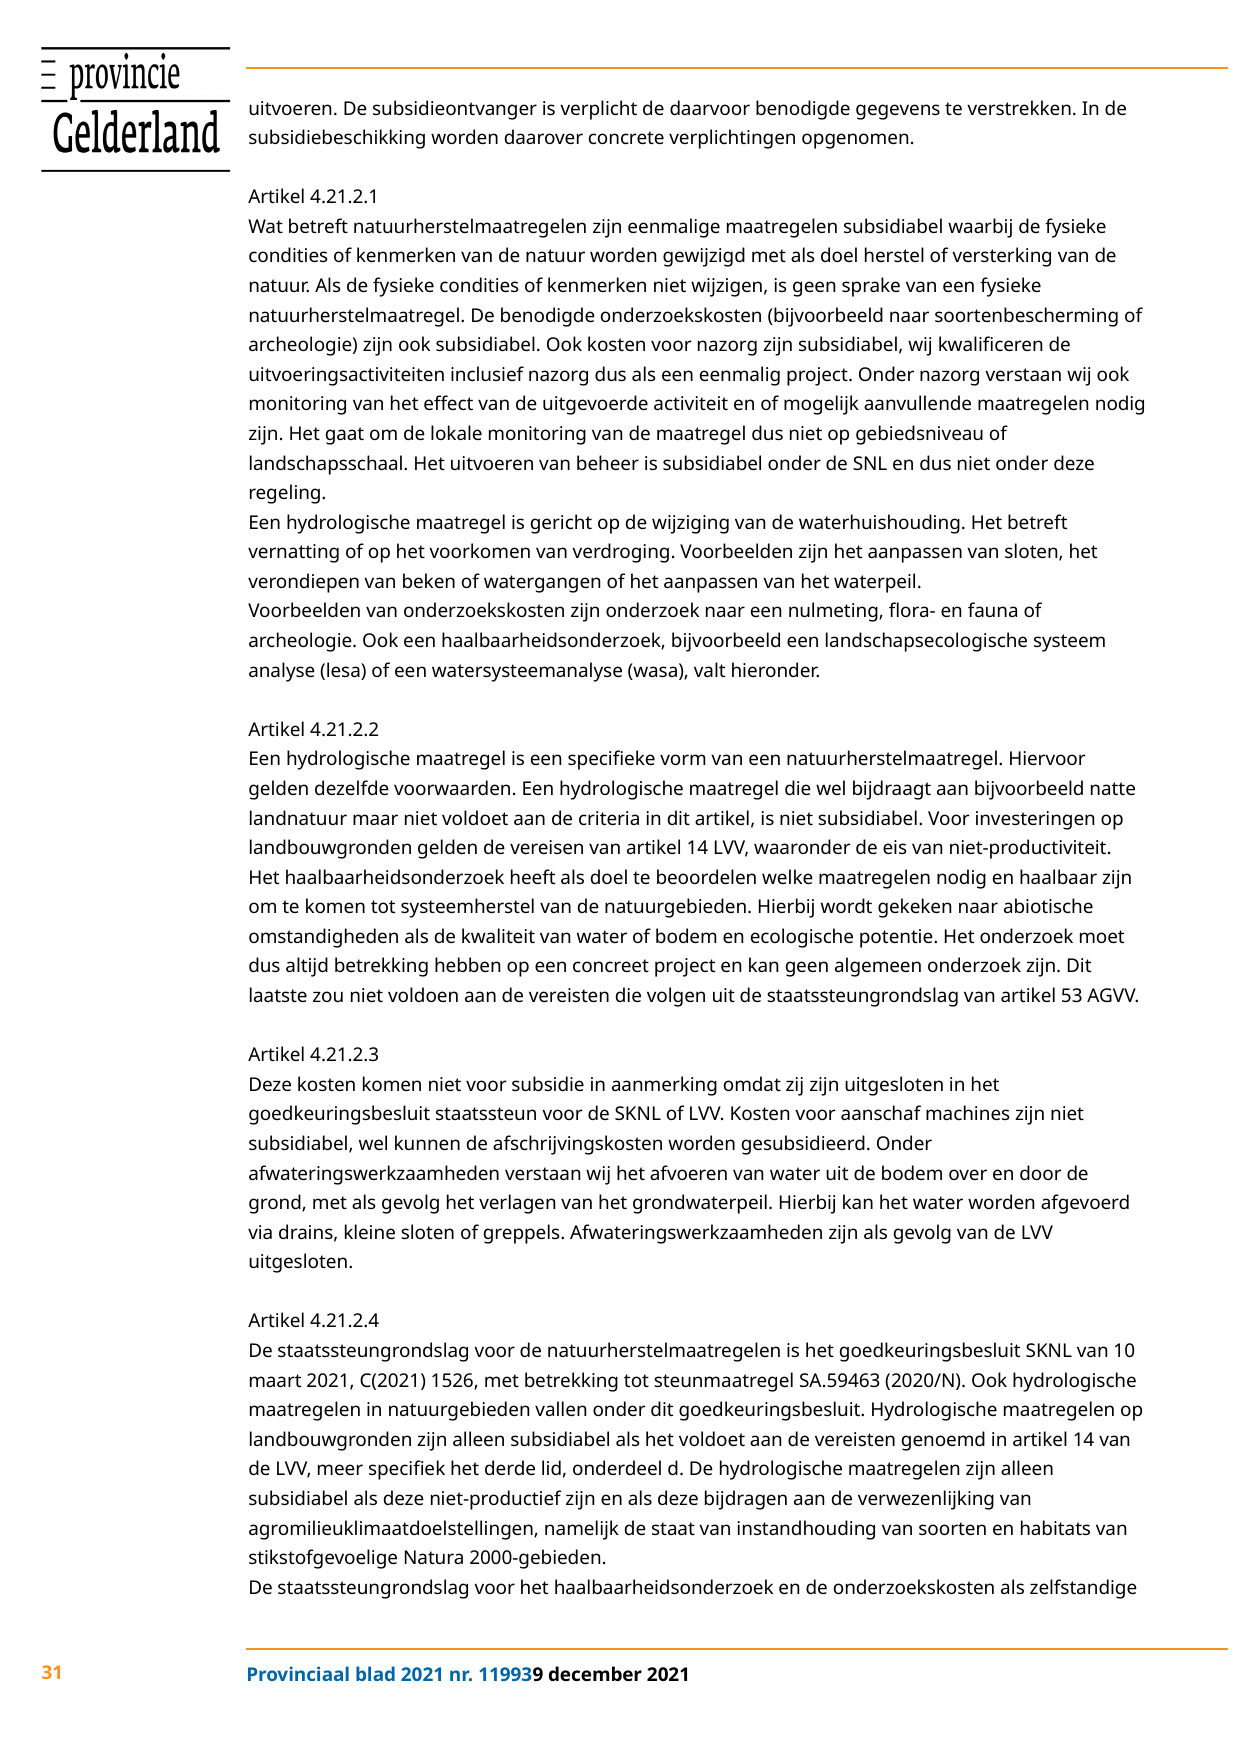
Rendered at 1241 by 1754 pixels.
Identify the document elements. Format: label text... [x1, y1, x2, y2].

text Artikel 4.21.2.4 [248, 1308, 1152, 1333]
text Artikel 4.21.2.2 [248, 716, 1152, 742]
text uitvoeren. De subsidieontvanger is verplicht de daarvoor benodigde gegevens te verstrekken. In de subsidiebeschikking worden daarover concrete verplichtingen opgenomen. [248, 95, 1152, 150]
text Deze kosten komen niet voor subsidie in aanmerking omdat zij zijn uitgesloten in het goedkeuringsbesluit staatssteun voor de SKNL of LVV. Kosten voor aanschaf machines zijn niet subsidiabel, wel kunnen de afschrijvingskosten worden gesubsidieerd. Onder afwateringswerkzaamheden verstaan wij het afvoeren van water uit de bodem over en door de grond, met als gevolg het verlagen van het grondwaterpeil. Hierbij kan het water worden afgevoerd via drains, kleine sloten of greppels. Afwateringswerkzaamheden zijn als gevolg van de LVV uitgesloten. [248, 1071, 1152, 1274]
text Voorbeelden van onderzoekskosten zijn onderzoek naar een nulmeting, flora- en fauna of archeologie. Ook een haalbaarheidsonderzoek, bijvoorbeeld een landschapsecologische systeem analyse (lesa) of een watersysteemanalyse (wasa), valt hieronder. [248, 598, 1152, 683]
text Artikel 4.21.2.1 [248, 183, 1152, 209]
text Artikel 4.21.2.3 [248, 1041, 1152, 1067]
text Een hydrologische maatregel is een specifieke vorm van een natuurherstelmaatregel. Hiervoor gelden dezelfde voorwaarden. Een hydrologische maatregel die wel bijdraagt aan bijvoorbeeld natte landnatuur maar niet voldoet aan de criteria in dit artikel, is niet subsidiabel. Voor investeringen op landbouwgronden gelden de vereisen van artikel 14 LVV, waaronder de eis van niet-productiviteit. [248, 746, 1152, 860]
text De staatssteungrondslag voor de natuurherstelmaatregelen is het goedkeuringsbesluit SKNL van 10 maart 2021, C(2021) 1526, met betrekking tot steunmaatregel SA.59463 (2020/N). Ook hydrologische maatregelen in natuurgebieden vallen onder dit goedkeuringsbesluit. Hydrologische maatregelen op landbouwgronden zijn alleen subsidiabel als het voldoet aan de vereisten genoemd in artikel 14 van de LVV, meer specifiek het derde lid, onderdeel d. De hydrologische maatregelen zijn alleen subsidiabel als deze niet-productief zijn en als deze bijdragen aan de verwezenlijking van agromilieuklimaatdoelstellingen, namelijk de staat van instandhouding van soorten en habitats van stikstofgevoelige Natura 2000-gebieden. [248, 1337, 1152, 1570]
text Wat betreft natuurherstelmaatregelen zijn eenmalige maatregelen subsidiabel waarbij de fysieke condities of kenmerken van de natuur worden gewijzigd met als doel herstel of versterking van de natuur. Als de fysieke condities of kenmerken niet wijzigen, is geen sprake van een fysieke natuurherstelmaatregel. De benodigde onderzoekskosten (bijvoorbeeld naar soortenbescherming of archeologie) zijn ook subsidiabel. Ook kosten voor nazorg zijn subsidiabel, wij kwalificeren de uitvoeringsactiviteiten inclusief nazorg dus als een eenmalig project. Onder nazorg verstaan wij ook monitoring van het effect van de uitgevoerde activiteit en of mogelijk aanvullende maatregelen nodig zijn. Het gaat om de lokale monitoring van de maatregel dus niet op gebiedsniveau of landschapsschaal. Het uitvoeren van beheer is subsidiabel onder de SNL en dus niet onder deze regeling. [248, 213, 1152, 505]
text De staatssteungrondslag voor het haalbaarheidsonderzoek en de onderzoekskosten als zelfstandige [248, 1574, 1152, 1600]
picture [41, 47, 231, 172]
text Een hydrologische maatregel is gericht op de wijziging van de waterhuishouding. Het betreft vernatting of op het voorkomen van verdroging. Voorbeelden zijn het aanpassen van sloten, het verondiepen van beken of watergangen of het aanpassen van het waterpeil. [248, 509, 1152, 594]
text Het haalbaarheidsonderzoek heeft als doel te beoordelen welke maatregelen nodig en haalbaar zijn om te komen tot systeemherstel van de natuurgebieden. Hierbij wordt gekeken naar abiotische omstandigheden als de kwaliteit van water of bodem en ecologische potentie. Het onderzoek moet dus altijd betrekking hebben op een concreet project en kan geen algemeen onderzoek zijn. Dit laatste zou niet voldoen aan de vereisten die volgen uit de staatssteungrondslag van artikel 53 AGVV. [248, 864, 1152, 1008]
